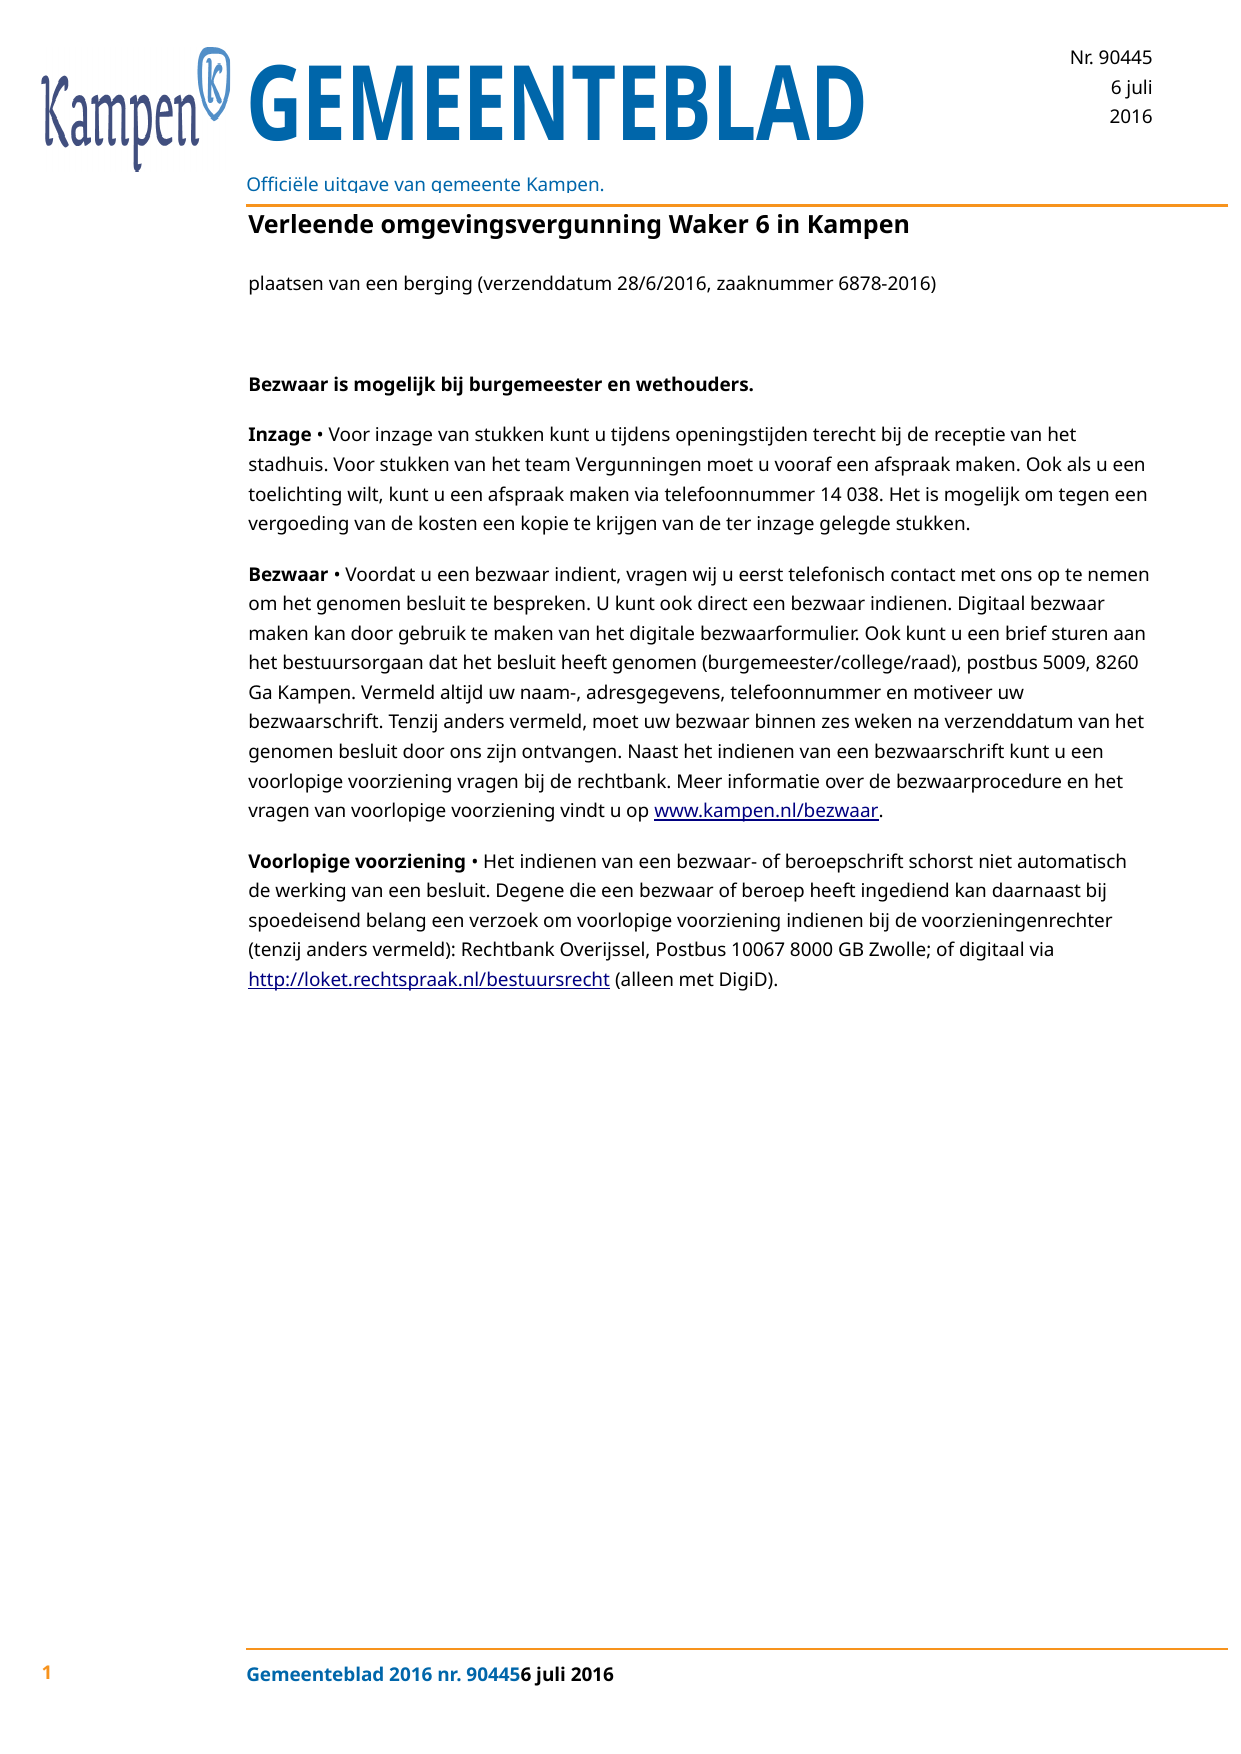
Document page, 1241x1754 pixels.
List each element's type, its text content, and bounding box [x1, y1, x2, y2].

text Verleende omgevingsvergunning Waker 6 in Kampen [248, 207, 1152, 241]
picture [41, 47, 231, 172]
text plaatsen van een berging (verzenddatum 28/6/2016, zaaknummer 6878-2016) [248, 270, 1152, 296]
text Bezwaar • Voordat u een bezwaar indient, vragen wij u eerst telefonisch contact met ons op te nemen om het genomen besluit te bespreken. U kunt ook direct een bezwaar indienen. Digitaal bezwaar maken kan door gebruik te maken van het digitale bezwaarformulier. Ook kunt u een brief sturen aan het bestuursorgaan dat het besluit heeft genomen (burgemeester/college/raad), postbus 5009, 8260 Ga Kampen. Vermeld altijd uw naam-, adresgegevens, telefoonnummer en motiveer uw bezwaarschrift. Tenzij anders vermeld, moet uw bezwaar binnen zes weken na verzenddatum van het genomen besluit door ons zijn ontvangen. Naast het indienen van een bezwaarschrift kunt u een voorlopige voorziening vragen bij de rechtbank. Meer informatie over de bezwaarprocedure en het vragen van voorlopige voorziening vindt u op www.kampen.nl/bezwaar. [248, 561, 1152, 823]
text Voorlopige voorziening • Het indienen van een bezwaar- of beroepschrift schorst niet automatisch de werking van een besluit. Degene die een bezwaar of beroep heeft ingediend kan daarnaast bij spoedeisend belang een verzoek om voorlopige voorziening indienen bij de voorzieningenrechter (tenzij anders vermeld): Rechtbank Overijssel, Postbus 10067 8000 GB Zwolle; of digitaal via http://loket.rechtspraak.nl/bestuursrecht (alleen met DigiD). [248, 848, 1152, 992]
text Bezwaar is mogelijk bij burgemeester en wethouders. [248, 371, 1152, 397]
text Inzage • Voor inzage van stukken kunt u tijdens openingstijden terecht bij de receptie van het stadhuis. Voor stukken van het team Vergunningen moet u vooraf een afspraak maken. Ook als u een toelichting wilt, kunt u een afspraak maken via telefoonnummer 14 038. Het is mogelijk om tegen een vergoeding van de kosten een kopie te krijgen van de ter inzage gelegde stukken. [248, 422, 1152, 536]
